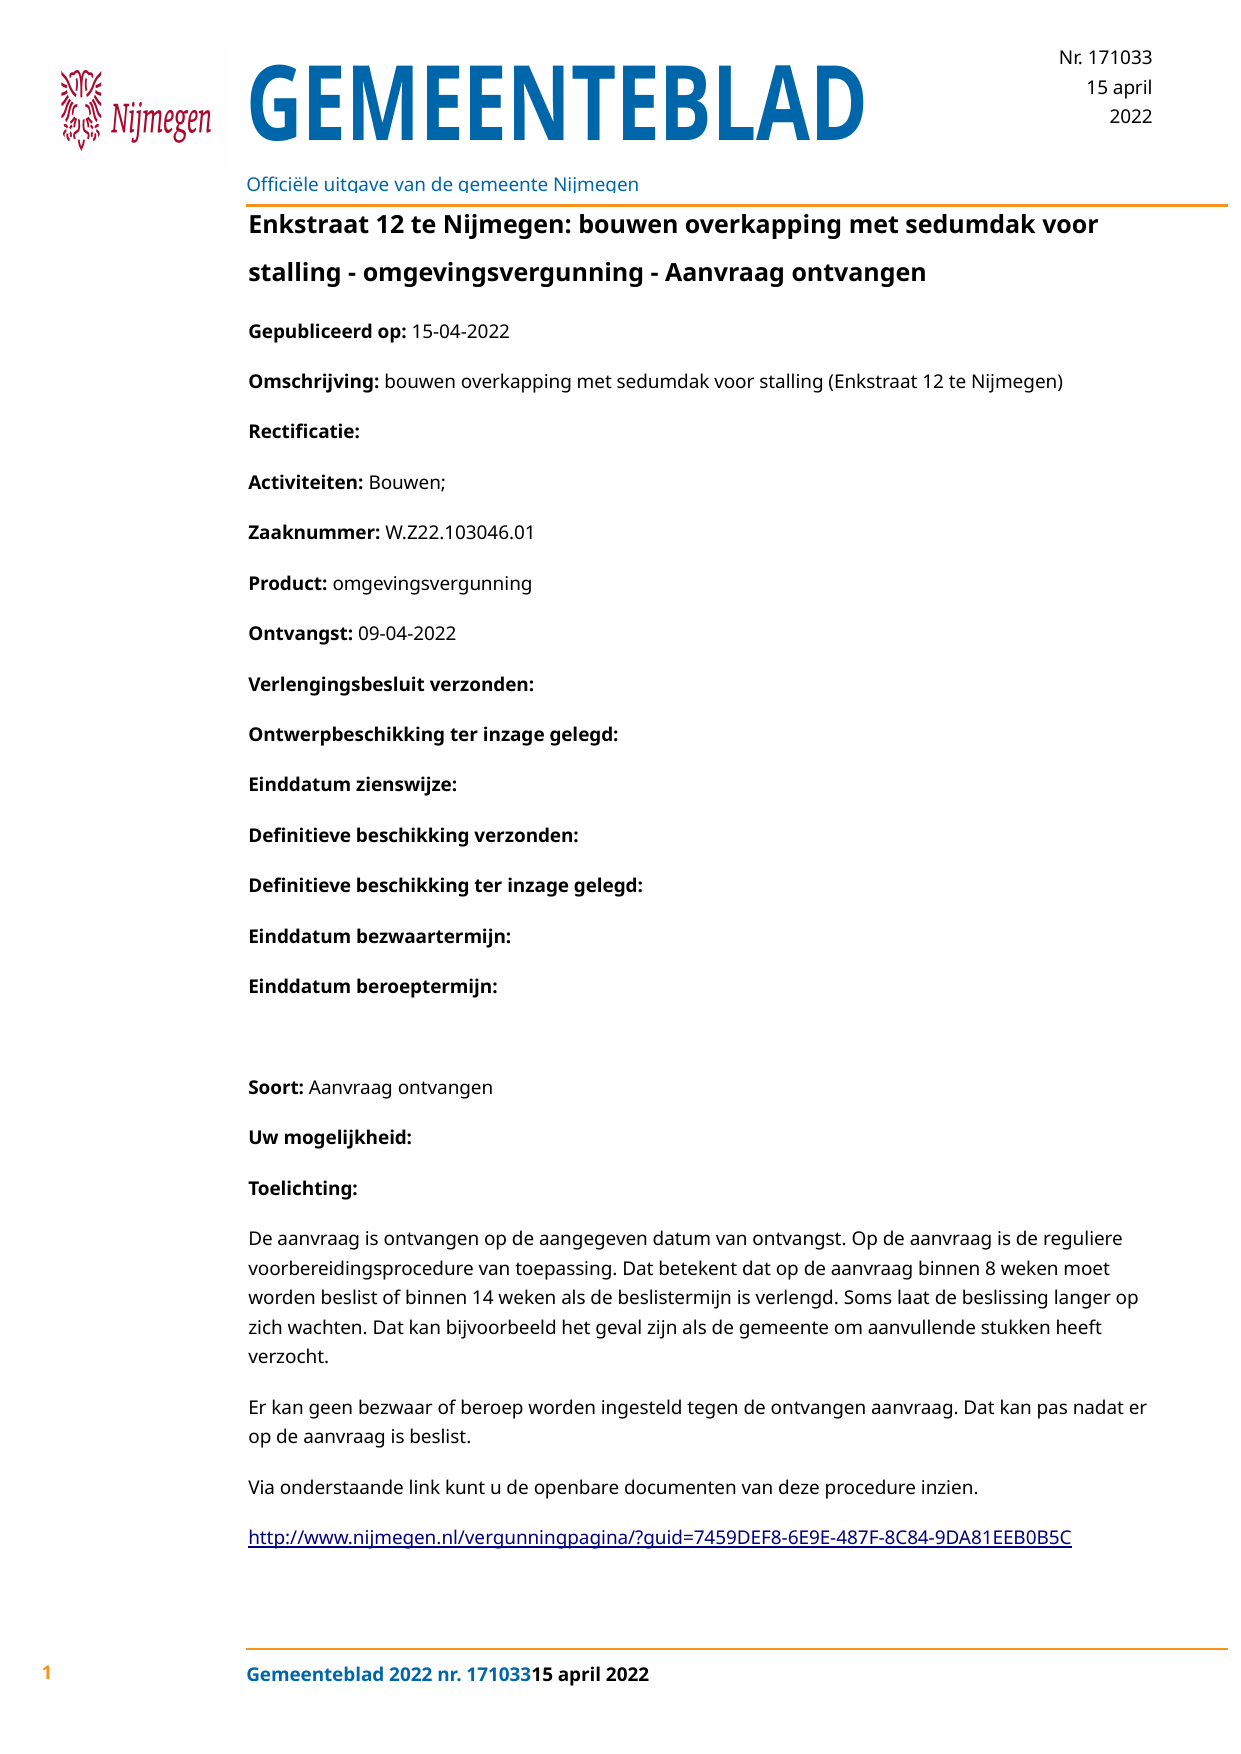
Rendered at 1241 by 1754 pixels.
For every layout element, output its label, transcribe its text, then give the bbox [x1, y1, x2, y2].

text Einddatum beroeptermijn: [248, 973, 1152, 999]
text Uw mogelijkheid: [248, 1124, 1152, 1150]
text Enkstraat 12 te Nijmegen: bouwen overkapping met sedumdak voor stalling - omgevingsvergunning - Aanvraag ontvangen [248, 207, 1152, 288]
text Einddatum zienswijze: [248, 772, 1152, 797]
text Toelichting: [248, 1175, 1152, 1201]
text De aanvraag is ontvangen op de aangegeven datum van ontvangst. Op de aanvraag is de reguliere voorbereidingsprocedure van toepassing. Dat betekent dat op de aanvraag binnen 8 weken moet worden beslist of binnen 14 weken als de beslistermijn is verlengd. Soms laat de beslissing langer op zich wachten. Dat kan bijvoorbeeld het geval zijn als de gemeente om aanvullende stukken heeft verzocht. [248, 1225, 1152, 1369]
text Verlengingsbesluit verzonden: [248, 671, 1152, 697]
text Definitieve beschikking ter inzage gelegd: [248, 872, 1152, 898]
text Gepubliceerd op: 15-04-2022 [248, 318, 1152, 344]
text Soort: Aanvraag ontvangen [248, 1074, 1152, 1100]
text Zaaknummer: W.Z22.103046.01 [248, 519, 1152, 545]
text Rectificatie: [248, 419, 1152, 444]
text Product: omgevingsvergunning [248, 570, 1152, 596]
text http://www.nijmegen.nl/vergunningpagina/?guid=7459DEF8-6E9E-487F-8C84-9DA81EEB0B5C [248, 1524, 1152, 1550]
text Activiteiten: Bouwen; [248, 469, 1152, 495]
text Einddatum bezwaartermijn: [248, 923, 1152, 949]
picture [41, 47, 231, 172]
text Er kan geen bezwaar of beroep worden ingesteld tegen de ontvangen aanvraag. Dat kan pas nadat er op de aanvraag is beslist. [248, 1394, 1152, 1449]
text Omschrijving: bouwen overkapping met sedumdak voor stalling (Enkstraat 12 te Nijmegen) [248, 368, 1152, 394]
text Definitieve beschikking verzonden: [248, 822, 1152, 848]
text Ontwerpbeschikking ter inzage gelegd: [248, 721, 1152, 747]
text Via onderstaande link kunt u de openbare documenten van deze procedure inzien. [248, 1474, 1152, 1500]
text Ontvangst: 09-04-2022 [248, 620, 1152, 646]
